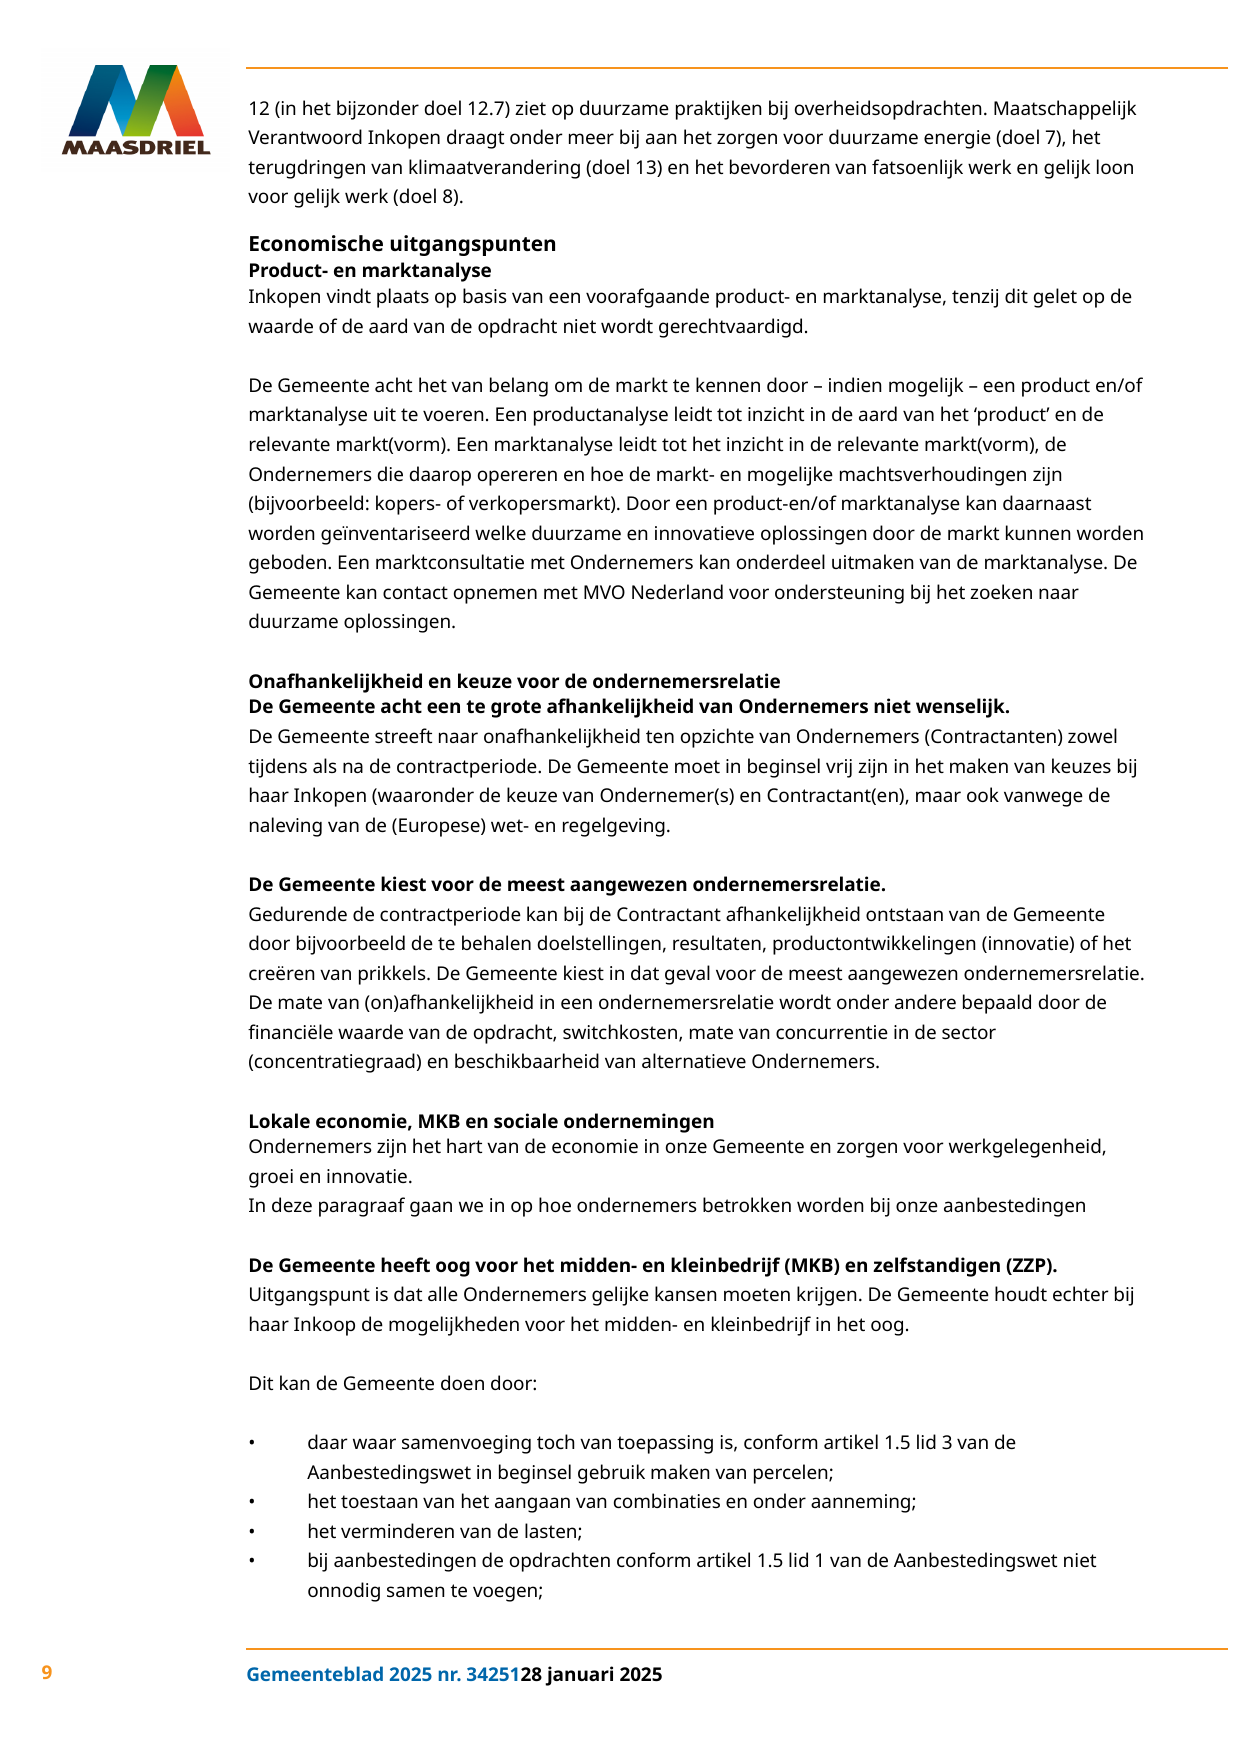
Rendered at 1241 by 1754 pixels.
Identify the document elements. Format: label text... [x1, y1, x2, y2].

list bij aanbestedingen de opdrachten conform artikel 1.5 lid 1 van de Aanbestedingswet niet onnodig samen te voegen; [248, 1548, 1152, 1603]
text Uitgangspunt is dat alle Ondernemers gelijke kansen moeten krijgen. De Gemeente houdt echter bij haar Inkoop de mogelijkheden voor het midden- en kleinbedrijf in het oog. [248, 1281, 1152, 1337]
text 12 (in het bijzonder doel 12.7) ziet op duurzame praktijken bij overheidsopdrachten. Maatschappelijk Verantwoord Inkopen draagt onder meer bij aan het zorgen voor duurzame energie (doel 7), het terugdringen van klimaatverandering (doel 13) en het bevorderen van fatsoenlijk werk en gelijk loon voor gelijk werk (doel 8). [248, 95, 1152, 209]
list het verminderen van de lasten; [248, 1518, 1152, 1544]
text Dit kan de Gemeente doen door: [248, 1370, 1152, 1396]
text Ondernemers zijn het hart van de economie in onze Gemeente en zorgen voor werkgelegenheid, groei en innovatie. [248, 1133, 1152, 1189]
picture [41, 47, 231, 172]
text De Gemeente kiest voor de meest aangewezen ondernemersrelatie. [248, 871, 1152, 897]
text De Gemeente acht een te grote afhankelijkheid van Ondernemers niet wenselijk. [248, 694, 1152, 719]
text De Gemeente streeft naar onafhankelijkheid ten opzichte van Ondernemers (Contractanten) zowel tijdens als na de contractperiode. De Gemeente moet in beginsel vrij zijn in het maken van keuzes bij haar Inkopen (waaronder de keuze van Ondernemer(s) en Contractant(en), maar ook vanwege de naleving van de (Europese) wet- en regelgeving. [248, 723, 1152, 838]
text Lokale economie, MKB en sociale ondernemingen [248, 1108, 1152, 1133]
list het toestaan van het aangaan van combinaties en onder aanneming; [248, 1488, 1152, 1514]
text Inkopen vindt plaats op basis van een voorafgaande product- en marktanalyse, tenzij dit gelet op de waarde of de aard van de opdracht niet wordt gerechtvaardigd. [248, 283, 1152, 339]
text Product- en marktanalyse [248, 258, 1152, 283]
text In deze paragraaf gaan we in op hoe ondernemers betrokken worden bij onze aanbestedingen [248, 1193, 1152, 1218]
text De Gemeente heeft oog voor het midden- en kleinbedrijf (MKB) en zelfstandigen (ZZP). [248, 1252, 1152, 1278]
text De Gemeente acht het van belang om de markt te kennen door – indien mogelijk – een product en/of marktanalyse uit te voeren. Een productanalyse leidt tot inzicht in de aard van het ‘product’ en de relevante markt(vorm). Een marktanalyse leidt tot het inzicht in de relevante markt(vorm), de Ondernemers die daarop opereren en hoe de markt- en mogelijke machtsverhoudingen zijn (bijvoorbeeld: kopers- of verkopersmarkt). Door een product-en/of marktanalyse kan daarnaast worden geïnventariseerd welke duurzame en innovatieve oplossingen door de markt kunnen worden geboden. Een marktconsultatie met Ondernemers kan onderdeel uitmaken van de marktanalyse. De Gemeente kan contact opnemen met MVO Nederland voor ondersteuning bij het zoeken naar duurzame oplossingen. [248, 372, 1152, 634]
text Economische uitgangspunten [248, 229, 1152, 258]
text Onafhankelijkheid en keuze voor de ondernemersrelatie [248, 668, 1152, 694]
text Gedurende de contractperiode kan bij de Contractant afhankelijkheid ontstaan van de Gemeente door bijvoorbeeld de te behalen doelstellingen, resultaten, productontwikkelingen (innovatie) of het creëren van prikkels. De Gemeente kiest in dat geval voor de meest aangewezen ondernemersrelatie. De mate van (on)afhankelijkheid in een ondernemersrelatie wordt onder andere bepaald door de financiële waarde van de opdracht, switchkosten, mate van concurrentie in de sector (concentratiegraad) en beschikbaarheid van alternatieve Ondernemers. [248, 901, 1152, 1074]
list daar waar samenvoeging toch van toepassing is, conform artikel 1.5 lid 3 van de Aanbestedingswet in beginsel gebruik maken van percelen; [248, 1429, 1152, 1485]
